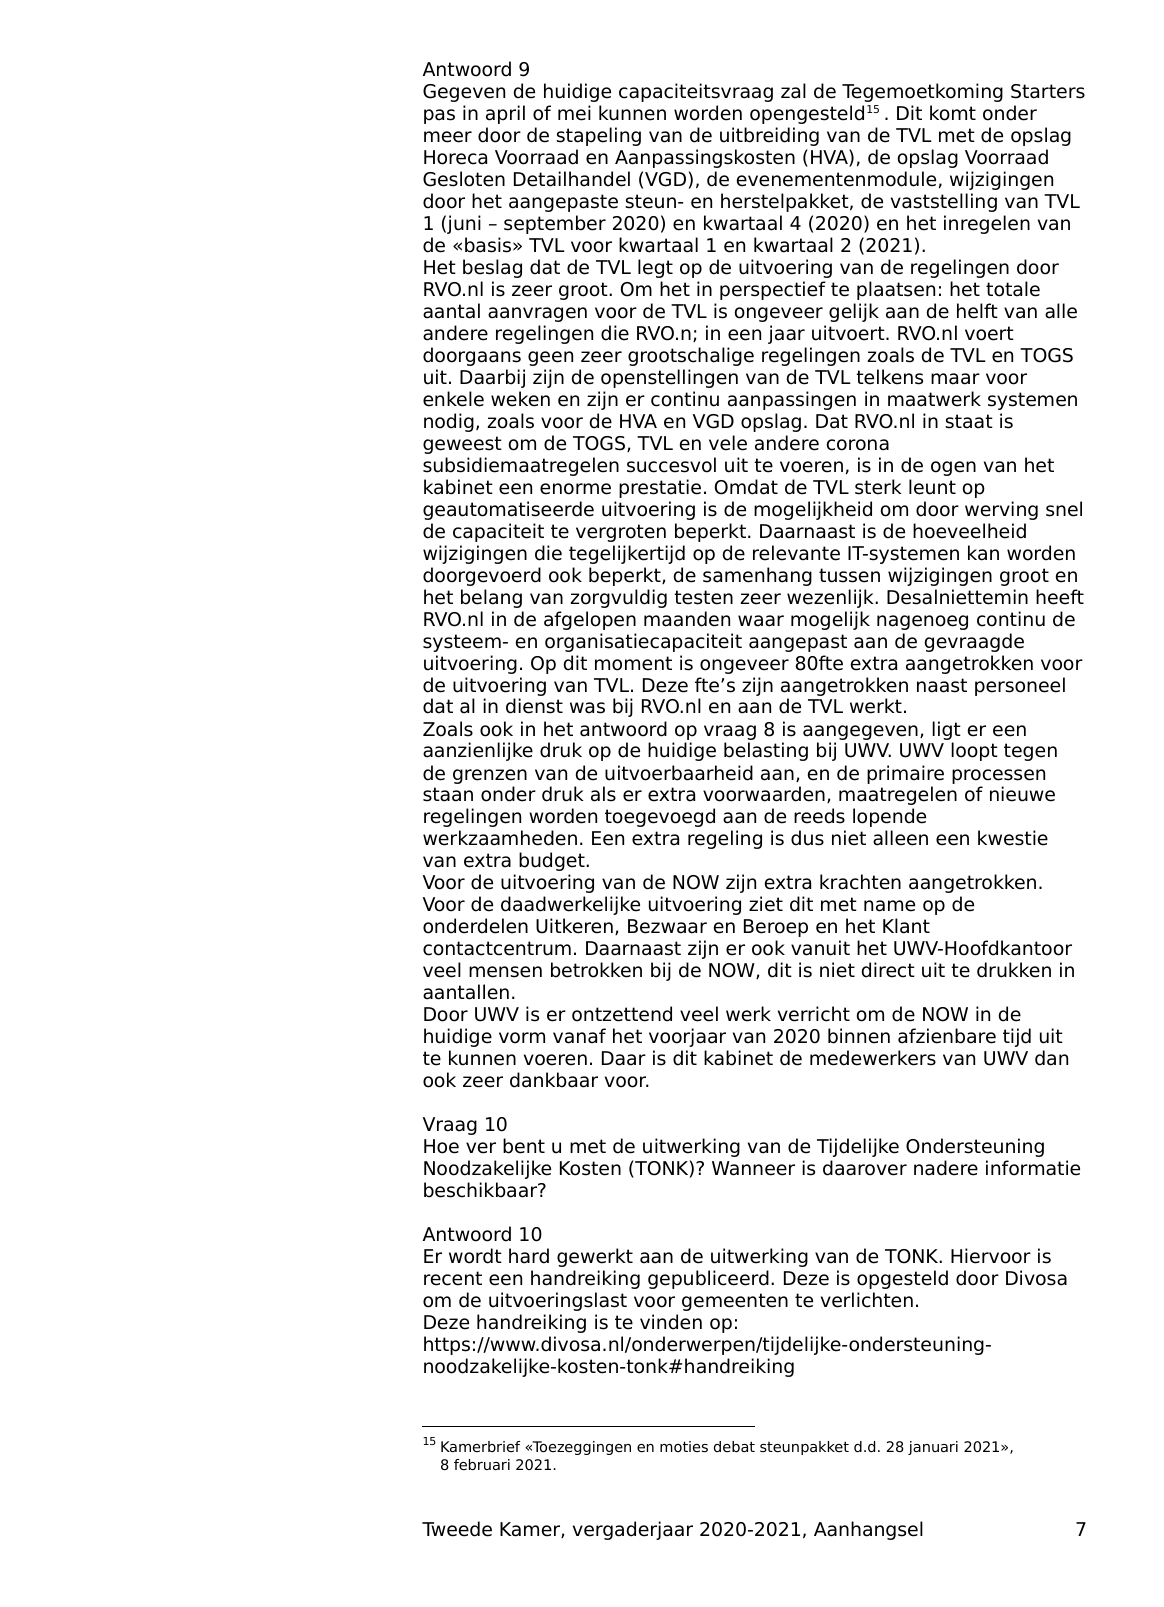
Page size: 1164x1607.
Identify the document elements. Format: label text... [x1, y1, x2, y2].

text Antwoord 10 [422, 1224, 1087, 1246]
text Kamerbrief «Toezeggingen en moties debat steunpakket d.d. 28 januari 2021», 8 februari 2021. [422, 1435, 1087, 1474]
text Zoals ook in het antwoord op vraag 8 is aangegeven, ligt er een aanzienlijke druk op de huidige belasting bij UWV. UWV loopt tegen de grenzen van de uitvoerbaarheid aan, en de primaire processen staan onder druk als er extra voorwaarden, maatregelen of nieuwe regelingen worden toegevoegd aan de reeds lopende werkzaamheden. Een extra regeling is dus niet alleen een kwestie van extra budget. [422, 718, 1087, 872]
text Gegeven de huidige capaciteitsvraag zal de Tegemoetkoming Starters pas in april of mei kunnen worden opengesteld. Dit komt onder meer door de stapeling van de uitbreiding van de TVL met de opslag Horeca Voorraad en Aanpassingskosten (HVA), de opslag Voorraad Gesloten Detailhandel (VGD), de evenementenmodule, wijzigingen door het aangepaste steun- en herstelpakket, de vaststelling van TVL 1 (juni – september 2020) en kwartaal 4 (2020) en het inregelen van de «basis» TVL voor kwartaal 1 en kwartaal 2 (2021). [422, 81, 1087, 257]
text Het beslag dat de TVL legt op de uitvoering van de regelingen door RVO.nl is zeer groot. Om het in perspectief te plaatsen: het totale aantal aanvragen voor de TVL is ongeveer gelijk aan de helft van alle andere regelingen die RVO.n; in een jaar uitvoert. RVO.nl voert doorgaans geen zeer grootschalige regelingen zoals de TVL en TOGS uit. Daarbij zijn de openstellingen van de TVL telkens maar voor enkele weken en zijn er continu aanpassingen in maatwerk systemen nodig, zoals voor de HVA en VGD opslag. Dat RVO.nl in staat is geweest om de TOGS, TVL en vele andere corona subsidiemaatregelen succesvol uit te voeren, is in de ogen van het kabinet een enorme prestatie. Omdat de TVL sterk leunt op geautomatiseerde uitvoering is de mogelijkheid om door werving snel de capaciteit te vergroten beperkt. Daarnaast is de hoeveelheid wijzigingen die tegelijkertijd op de relevante IT-systemen kan worden doorgevoerd ook beperkt, de samenhang tussen wijzigingen groot en het belang van zorgvuldig testen zeer wezenlijk. Desalniettemin heeft RVO.nl in de afgelopen maanden waar mogelijk nagenoeg continu de systeem- en organisatiecapaciteit aangepast aan de gevraagde uitvoering. Op dit moment is ongeveer 80fte extra aangetrokken voor de uitvoering van TVL. Deze fte’s zijn aangetrokken naast personeel dat al in dienst was bij RVO.nl en aan de TVL werkt. [422, 257, 1087, 718]
text Deze handreiking is te vinden op: https://www.divosa.nl/onderwerpen/tijdelijke-ondersteuning-noodzakelijke-kosten-tonk#handreiking [422, 1312, 1087, 1378]
text Er wordt hard gewerkt aan de uitwerking van de TONK. Hiervoor is recent een handreiking gepubliceerd. Deze is opgesteld door Divosa om de uitvoeringslast voor gemeenten te verlichten. [422, 1246, 1087, 1312]
text Hoe ver bent u met de uitwerking van de Tijdelijke Ondersteuning Noodzakelijke Kosten (TONK)? Wanneer is daarover nadere informatie beschikbaar? [422, 1136, 1087, 1202]
text Door UWV is er ontzettend veel werk verricht om de NOW in de huidige vorm vanaf het voorjaar van 2020 binnen afzienbare tijd uit te kunnen voeren. Daar is dit kabinet de medewerkers van UWV dan ook zeer dankbaar voor. [422, 1004, 1087, 1092]
text Antwoord 9 [422, 59, 1087, 81]
text Voor de uitvoering van de NOW zijn extra krachten aangetrokken. Voor de daadwerkelijke uitvoering ziet dit met name op de onderdelen Uitkeren, Bezwaar en Beroep en het Klant contactcentrum. Daarnaast zijn er ook vanuit het UWV-Hoofdkantoor veel mensen betrokken bij de NOW, dit is niet direct uit te drukken in aantallen. [422, 872, 1087, 1004]
text Vraag 10 [422, 1114, 1087, 1136]
